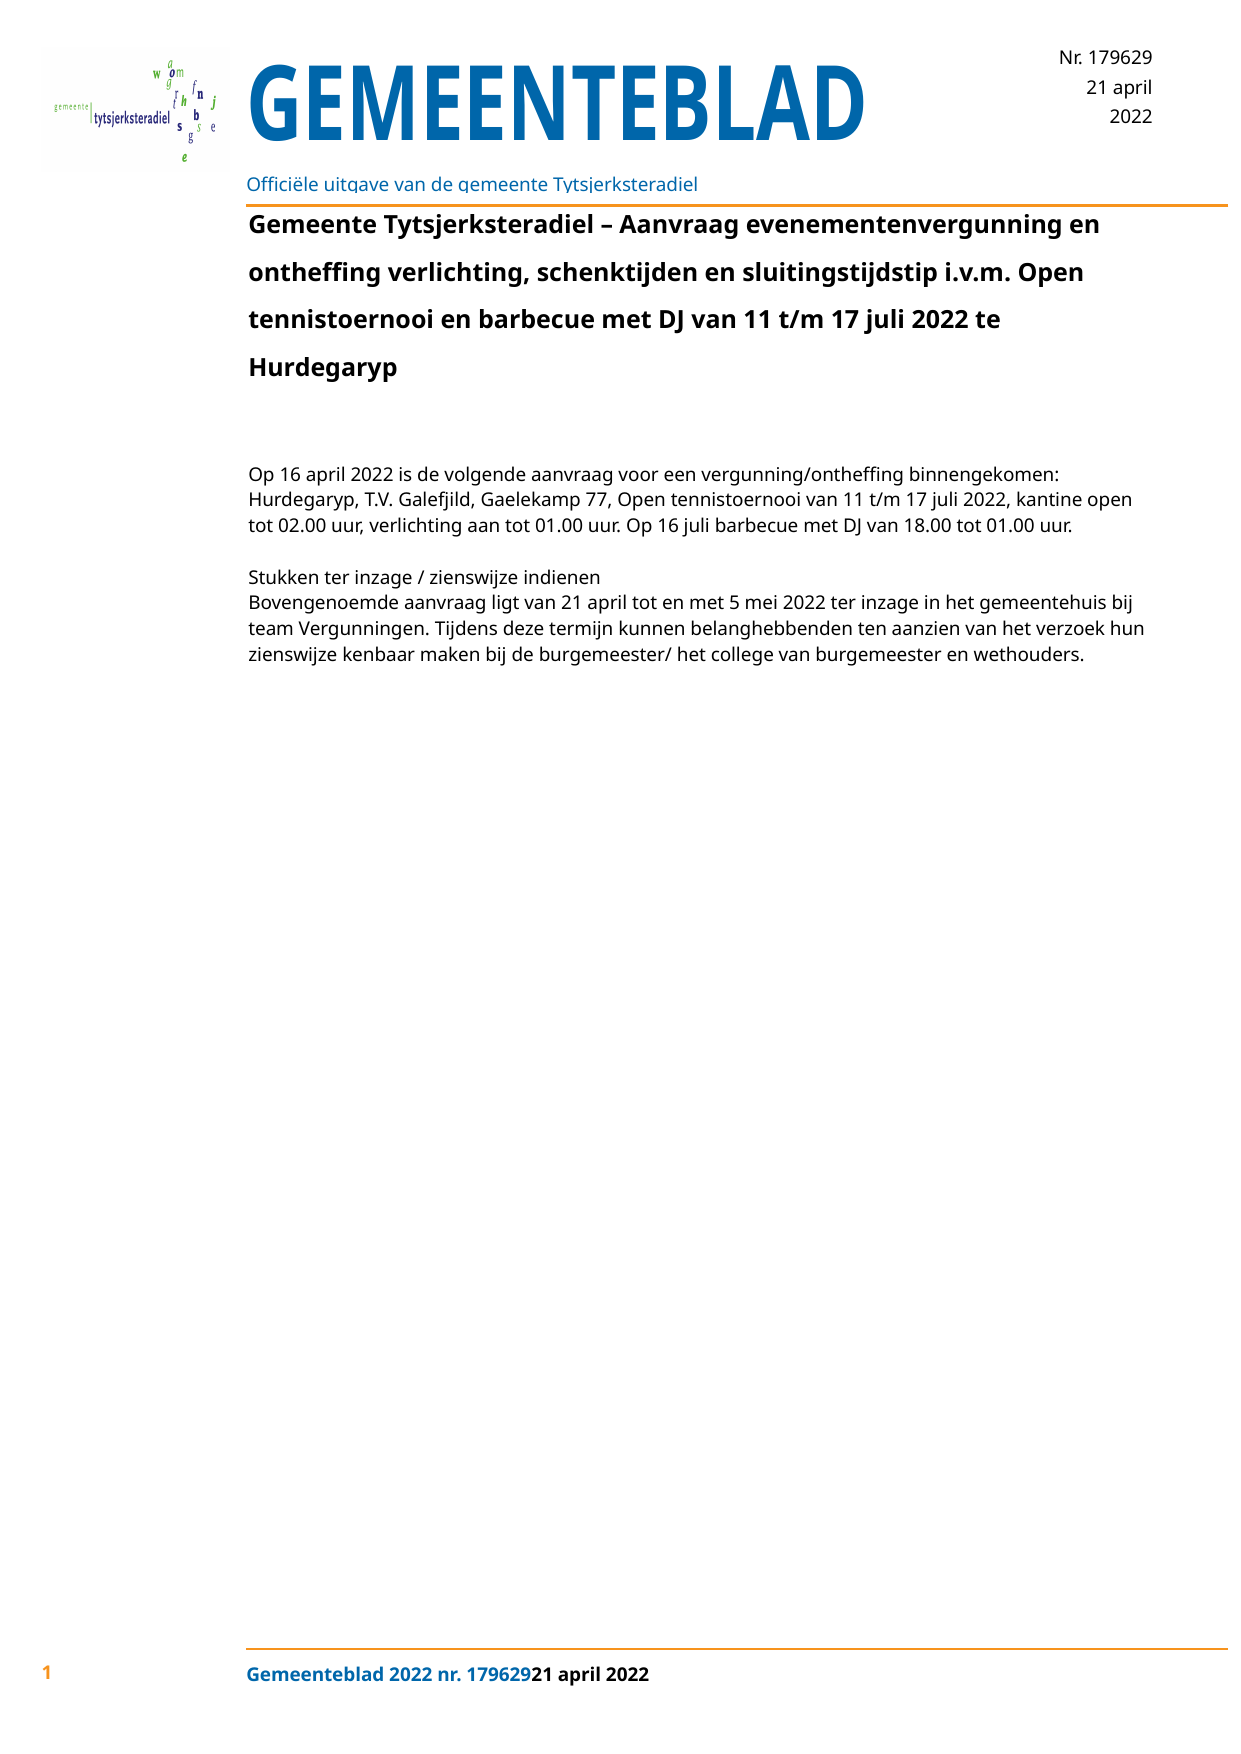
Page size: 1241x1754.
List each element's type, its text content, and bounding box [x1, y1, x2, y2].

text Stukken ter inzage / zienswijze indienen [248, 564, 1152, 589]
text Hurdegaryp, T.V. Galefjild, Gaelekamp 77, Open tennistoernooi van 11 t/m 17 juli 2022, kantine open tot 02.00 uur, verlichting aan tot 01.00 uur. Op 16 juli barbecue met DJ van 18.00 tot 01.00 uur. [248, 487, 1152, 538]
text Op 16 april 2022 is de volgende aanvraag voor een vergunning/ontheffing binnengekomen: [248, 461, 1152, 487]
text Gemeente Tytsjerksteradiel – Aanvraag evenementenvergunning en ontheffing verlichting, schenktijden en sluitingstijdstip i.v.m. Open tennistoernooi en barbecue met DJ van 11 t/m 17 juli 2022 te Hurdegaryp [248, 207, 1152, 384]
text Bovengenoemde aanvraag ligt van 21 april tot en met 5 mei 2022 ter inzage in het gemeentehuis bij team Vergunningen. Tijdens deze termijn kunnen belanghebbenden ten aanzien van het verzoek hun zienswijze kenbaar maken bij de burgemeester/ het college van burgemeester en wethouders. [248, 589, 1152, 667]
picture [41, 47, 231, 172]
